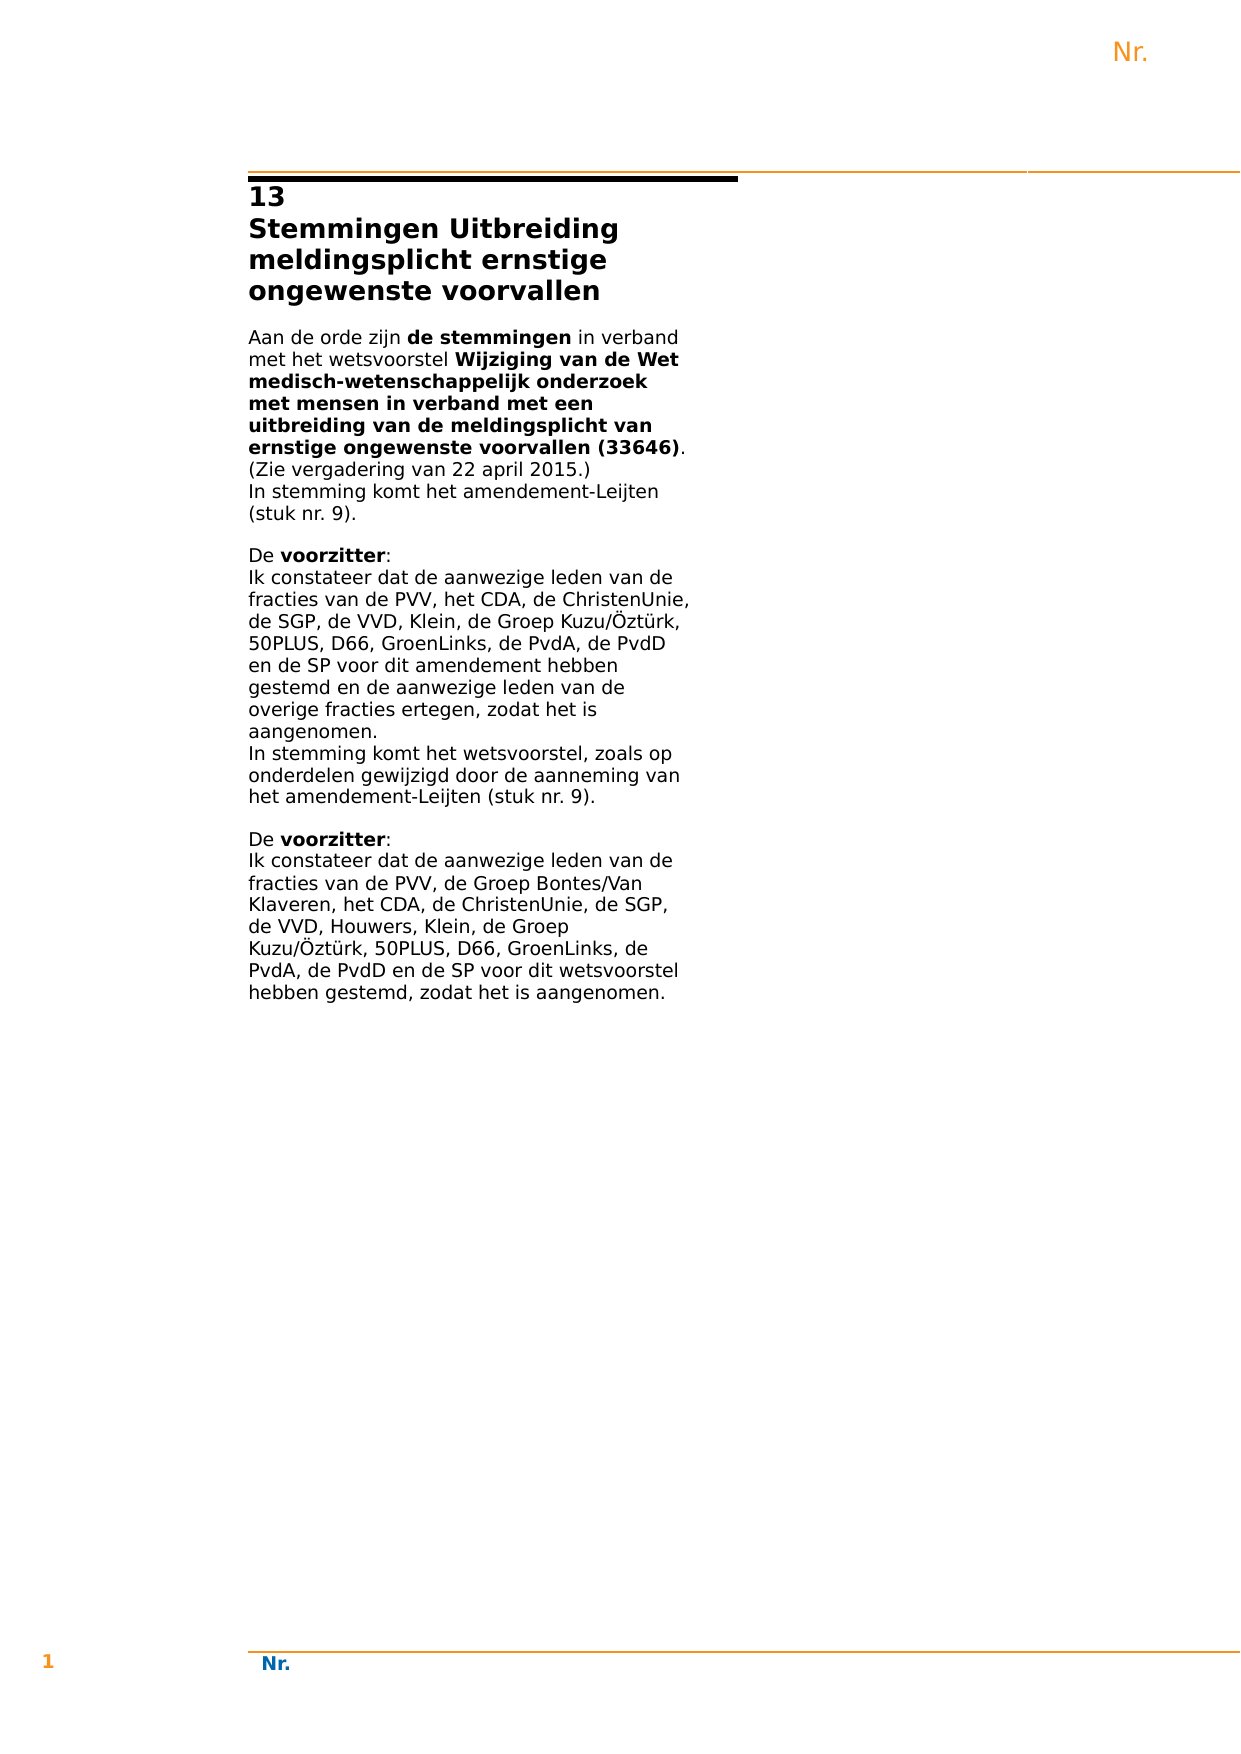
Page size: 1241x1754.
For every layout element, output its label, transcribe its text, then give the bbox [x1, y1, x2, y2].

text In stemming komt het wetsvoorstel, zoals op onderdelen gewijzigd door de aanneming van het amendement-Leijten (stuk nr. 9). [248, 742, 691, 808]
text De voorzitter: [248, 828, 691, 850]
text Ik constateer dat de aanwezige leden van de fracties van de PVV, de Groep Bontes/Van Klaveren, het CDA, de ChristenUnie, de SGP, de VVD, Houwers, Klein, de Groep Kuzu/Öztürk, 50PLUS, D66, GroenLinks, de PvdA, de PvdD en de SP voor dit wetsvoorstel hebben gestemd, zodat het is aangenomen. [248, 850, 691, 1004]
text (Zie vergadering van 22 april 2015.) [248, 459, 691, 481]
text De voorzitter: [248, 545, 691, 567]
text Aan de orde zijn de stemmingen in verband met het wetsvoorstel Wijziging van de Wet medisch-wetenschappelijk onderzoek met mensen in verband met een uitbreiding van de meldingsplicht van ernstige ongewenste voorvallen (33646). [248, 327, 691, 459]
title 13 Stemmingen Uitbreiding meldingsplicht ernstige ongewenste voorvallen [248, 182, 691, 307]
text Ik constateer dat de aanwezige leden van de fracties van de PVV, het CDA, de ChristenUnie, de SGP, de VVD, Klein, de Groep Kuzu/Öztürk, 50PLUS, D66, GroenLinks, de PvdA, de PvdD en de SP voor dit amendement hebben gestemd en de aanwezige leden van de overige fracties ertegen, zodat het is aangenomen. [248, 567, 691, 742]
text In stemming komt het amendement-Leijten (stuk nr. 9). [248, 481, 691, 525]
